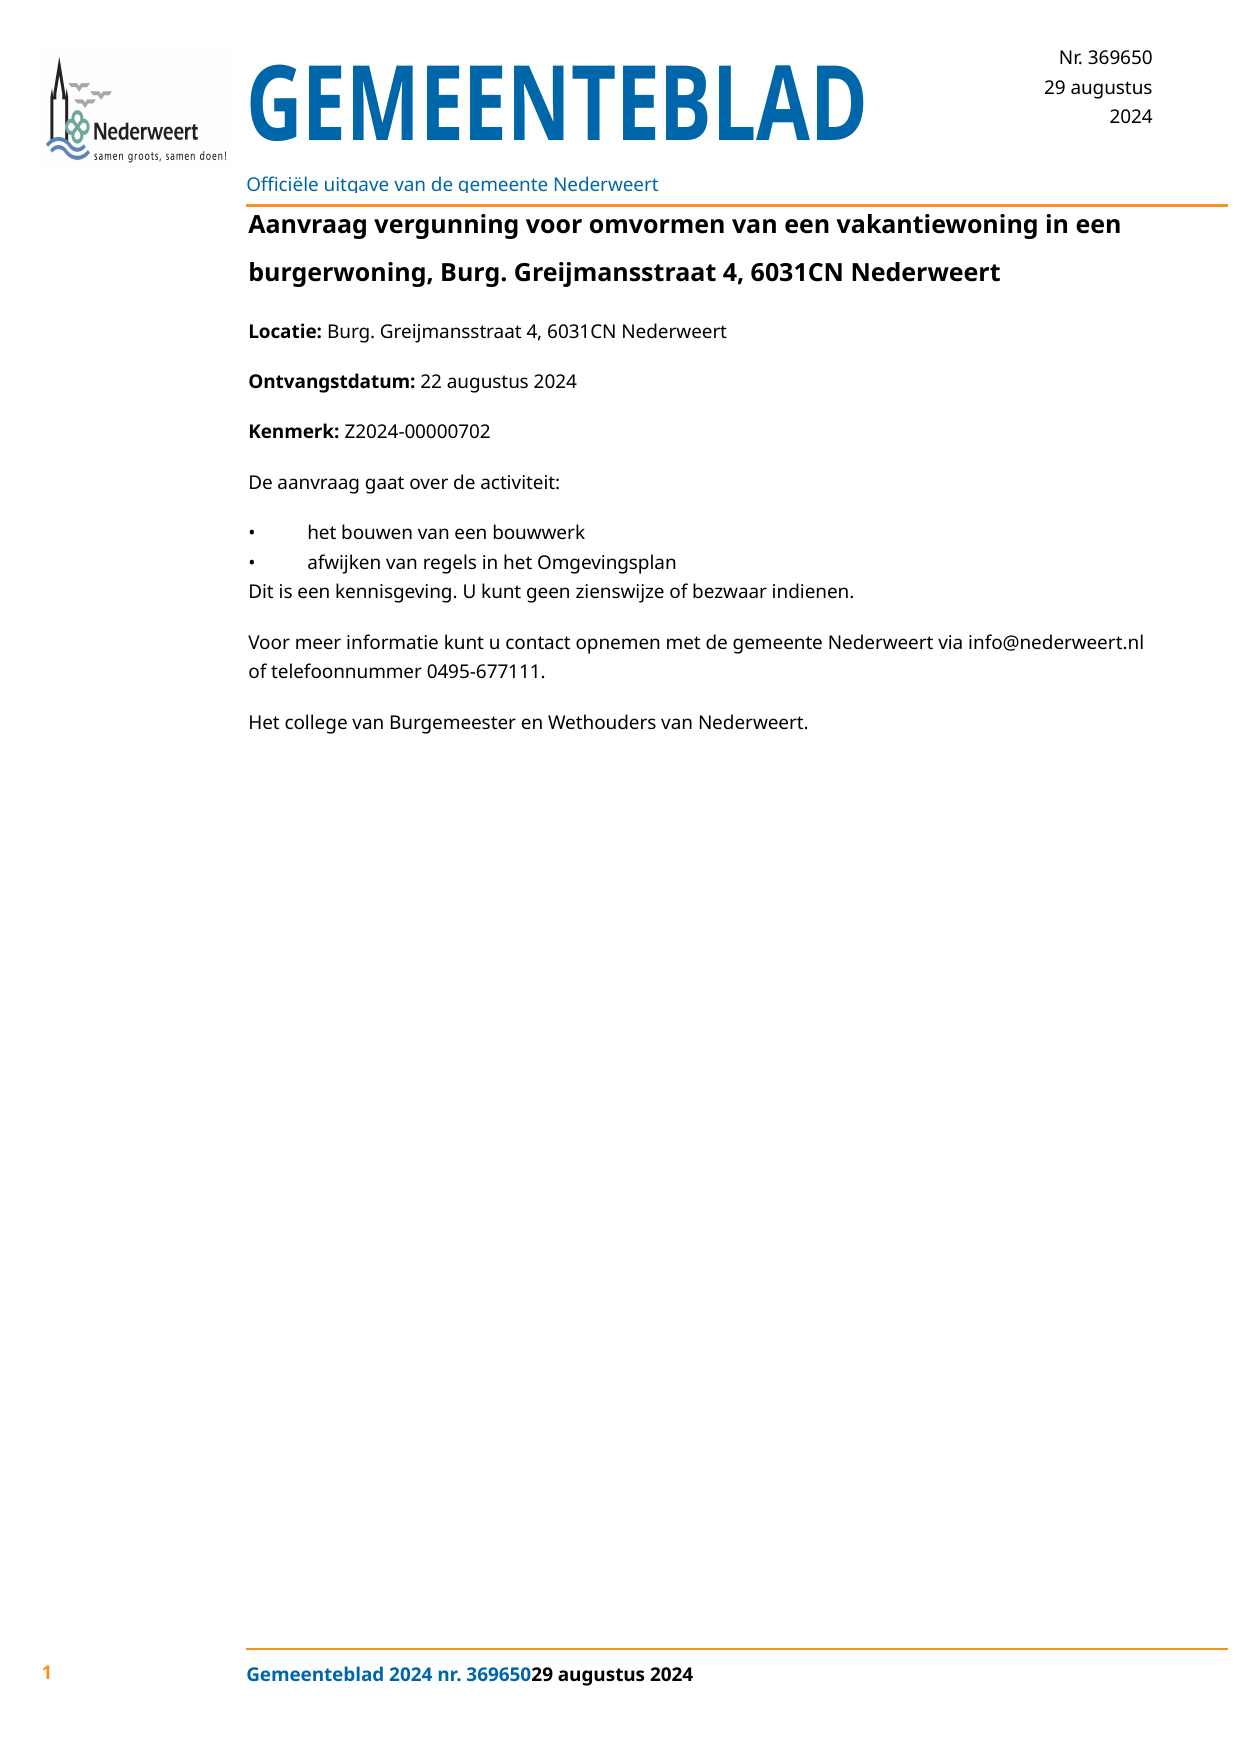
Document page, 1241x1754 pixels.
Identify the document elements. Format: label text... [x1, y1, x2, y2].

text De aanvraag gaat over de activiteit: [248, 469, 1152, 495]
picture [41, 47, 231, 172]
text Het college van Burgemeester en Wethouders van Nederweert. [248, 709, 1152, 735]
text Voor meer informatie kunt u contact opnemen met de gemeente Nederweert via info@nederweert.nl of telefoonnummer 0495-677111. [248, 629, 1152, 684]
text Kenmerk: Z2024-00000702 [248, 419, 1152, 444]
list het bouwen van een bouwwerk [248, 519, 1152, 545]
text Aanvraag vergunning voor omvormen van een vakantiewoning in een burgerwoning, Burg. Greijmansstraat 4, 6031CN Nederweert [248, 207, 1152, 288]
text Dit is een kennisgeving. U kunt geen zienswijze of bezwaar indienen. [248, 579, 1152, 604]
text Locatie: Burg. Greijmansstraat 4, 6031CN Nederweert [248, 318, 1152, 344]
text Ontvangstdatum: 22 augustus 2024 [248, 368, 1152, 394]
list afwijken van regels in het Omgevingsplan [248, 549, 1152, 575]
